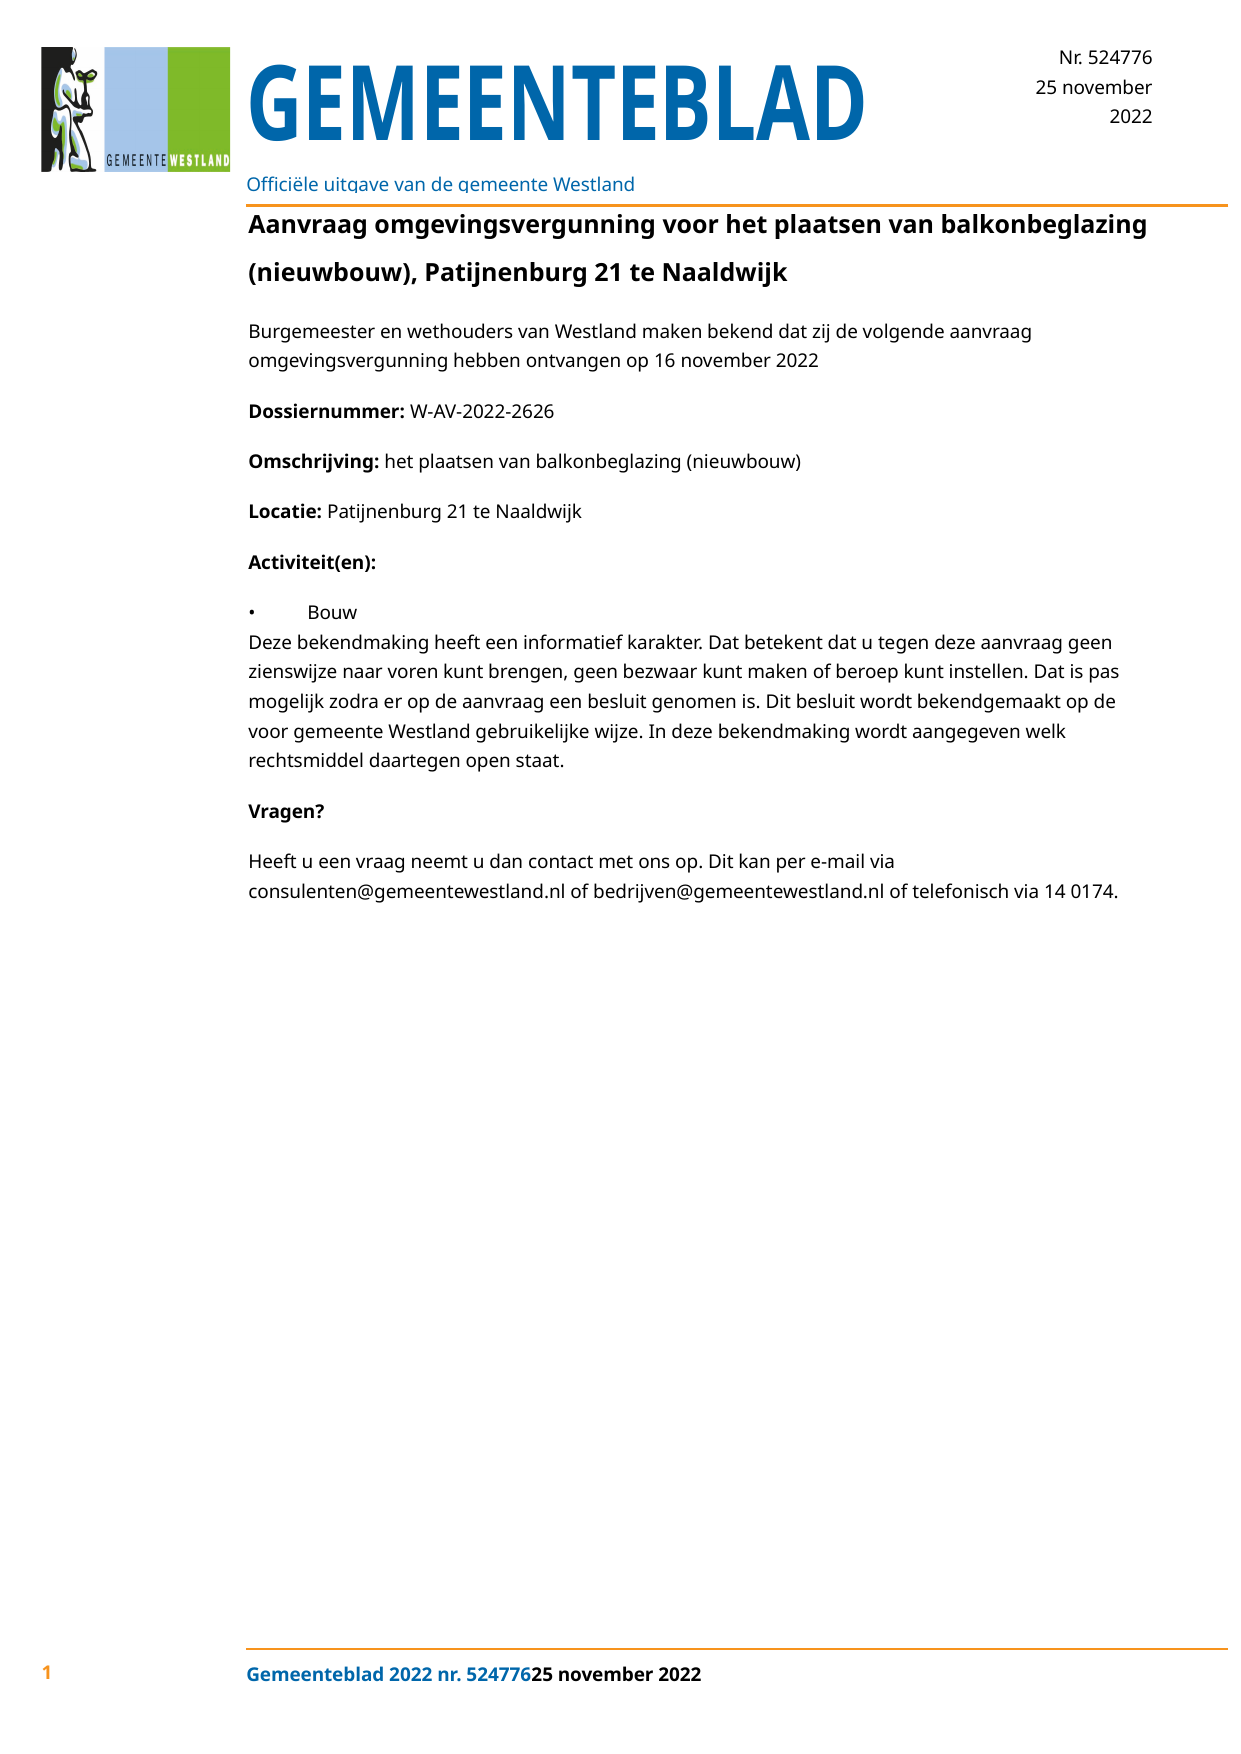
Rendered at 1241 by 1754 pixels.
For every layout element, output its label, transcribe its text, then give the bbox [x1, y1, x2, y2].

list Bouw [248, 599, 1152, 625]
text Vragen? [248, 798, 1152, 824]
text Locatie: Patijnenburg 21 te Naaldwijk [248, 499, 1152, 524]
text Omschrijving: het plaatsen van balkonbeglazing (nieuwbouw) [248, 448, 1152, 474]
text Dossiernummer: W-AV-2022-2626 [248, 398, 1152, 424]
picture [41, 47, 231, 172]
text Deze bekendmaking heeft een informatief karakter. Dat betekent dat u tegen deze aanvraag geen zienswijze naar voren kunt brengen, geen bezwaar kunt maken of beroep kunt instellen. Dat is pas mogelijk zodra er op de aanvraag een besluit genomen is. Dit besluit wordt bekendgemaakt op de voor gemeente Westland gebruikelijke wijze. In deze bekendmaking wordt aangegeven welk rechtsmiddel daartegen open staat. [248, 629, 1152, 773]
text Heeft u een vraag neemt u dan contact met ons op. Dit kan per e-mail via consulenten@gemeentewestland.nl of bedrijven@gemeentewestland.nl of telefonisch via 14 0174. [248, 848, 1152, 904]
text Aanvraag omgevingsvergunning voor het plaatsen van balkonbeglazing (nieuwbouw), Patijnenburg 21 te Naaldwijk [248, 207, 1152, 288]
text Burgemeester en wethouders van Westland maken bekend dat zij de volgende aanvraag omgevingsvergunning hebben ontvangen op 16 november 2022 [248, 318, 1152, 373]
text Activiteit(en): [248, 549, 1152, 575]
